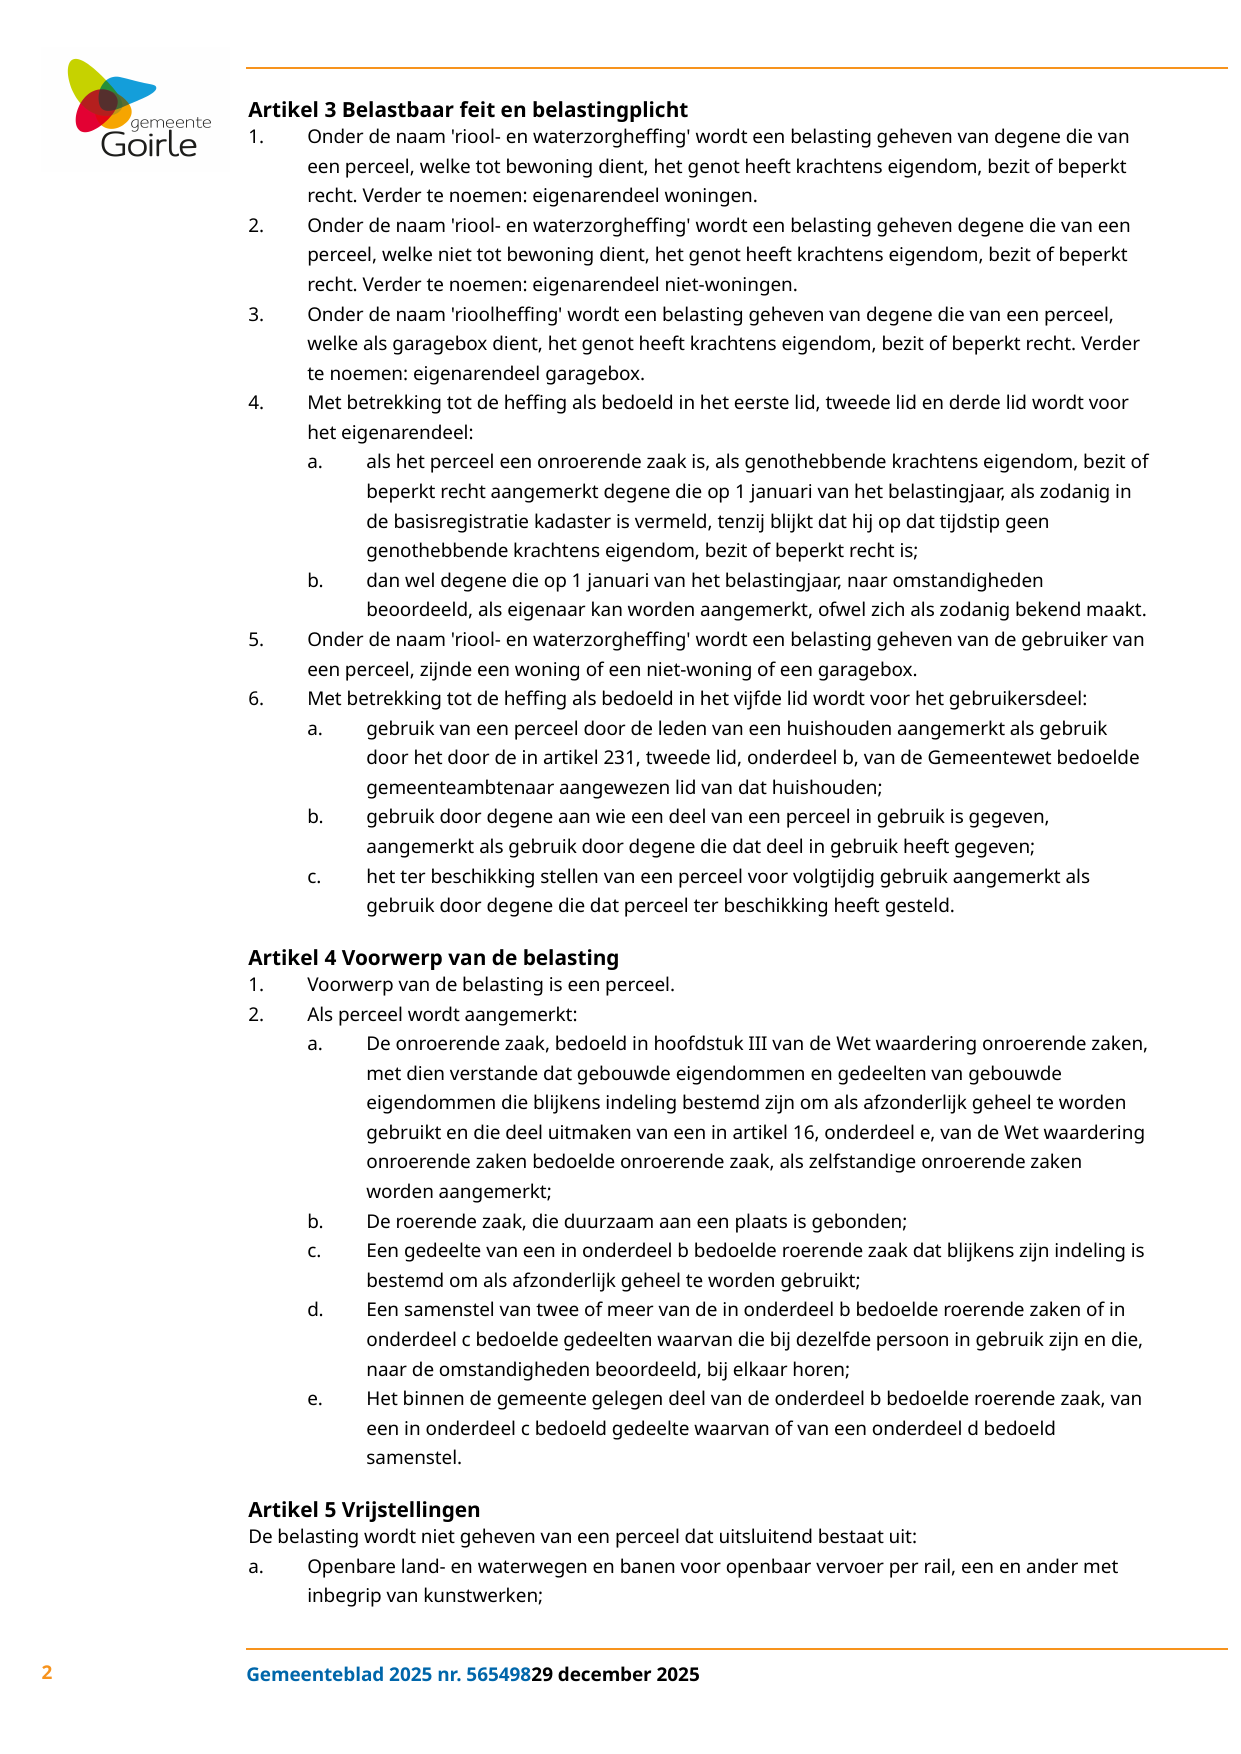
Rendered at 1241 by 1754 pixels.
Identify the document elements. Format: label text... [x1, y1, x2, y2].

list Met betrekking tot de heffing als bedoeld in het eerste lid, tweede lid en derde lid wordt voor het eigenarendeel: [248, 389, 1152, 445]
list Als perceel wordt aangemerkt: [248, 1001, 1152, 1027]
list Het binnen de gemeente gelegen deel van de onderdeel b bedoelde roerende zaak, van een in onderdeel c bedoeld gedeelte waarvan of van een onderdeel d bedoeld samenstel. [307, 1385, 1152, 1470]
list dan wel degene die op 1 januari van het belastingjaar, naar omstandigheden beoordeeld, als eigenaar kan worden aangemerkt, ofwel zich als zodanig bekend maakt. [307, 567, 1152, 622]
list Met betrekking tot de heffing als bedoeld in het vijfde lid wordt voor het gebruikersdeel: [248, 685, 1152, 711]
picture [41, 47, 231, 172]
text Artikel 4 Voorwerp van de belasting [248, 943, 1152, 971]
text De belasting wordt niet geheven van een perceel dat uitsluitend bestaat uit: [248, 1523, 1152, 1549]
text Artikel 5 Vrijstellingen [248, 1495, 1152, 1523]
list Voorwerp van de belasting is een perceel. [248, 971, 1152, 997]
list Een samenstel van twee of meer van de in onderdeel b bedoelde roerende zaken of in onderdeel c bedoelde gedeelten waarvan die bij dezelfde persoon in gebruik zijn en die, naar de omstandigheden beoordeeld, bij elkaar horen; [307, 1297, 1152, 1382]
list als het perceel een onroerende zaak is, als genothebbende krachtens eigendom, bezit of beperkt recht aangemerkt degene die op 1 januari van het belastingjaar, als zodanig in de basisregistratie kadaster is vermeld, tenzij blijkt dat hij op dat tijdstip geen genothebbende krachtens eigendom, bezit of beperkt recht is; [307, 449, 1152, 563]
list Onder de naam 'riool- en waterzorgheffing' wordt een belasting geheven van degene die van een perceel, welke tot bewoning dient, het genot heeft krachtens eigendom, bezit of beperkt recht. Verder te noemen: eigenarendeel woningen. [248, 123, 1152, 208]
list De onroerende zaak, bedoeld in hoofdstuk III van de Wet waardering onroerende zaken, met dien verstande dat gebouwde eigendommen en gedeelten van gebouwde eigendommen die blijkens indeling bestemd zijn om als afzonderlijk geheel te worden gebruikt en die deel uitmaken van een in artikel 16, onderdeel e, van de Wet waardering onroerende zaken bedoelde onroerende zaak, als zelfstandige onroerende zaken worden aangemerkt; [307, 1030, 1152, 1204]
list gebruik door degene aan wie een deel van een perceel in gebruik is gegeven, aangemerkt als gebruik door degene die dat deel in gebruik heeft gegeven; [307, 804, 1152, 859]
list Een gedeelte van een in onderdeel b bedoelde roerende zaak dat blijkens zijn indeling is bestemd om als afzonderlijk geheel te worden gebruikt; [307, 1237, 1152, 1293]
list De roerende zaak, die duurzaam aan een plaats is gebonden; [307, 1208, 1152, 1234]
list Onder de naam 'rioolheffing' wordt een belasting geheven van degene die van een perceel, welke als garagebox dient, het genot heeft krachtens eigendom, bezit of beperkt recht. Verder te noemen: eigenarendeel garagebox. [248, 301, 1152, 386]
list Openbare land- en waterwegen en banen voor openbaar vervoer per rail, een en ander met inbegrip van kunstwerken; [248, 1553, 1152, 1608]
list gebruik van een perceel door de leden van een huishouden aangemerkt als gebruik door het door de in artikel 231, tweede lid, onderdeel b, van de Gemeentewet bedoelde gemeenteambtenaar aangewezen lid van dat huishouden; [307, 715, 1152, 800]
text Artikel 3 Belastbaar feit en belastingplicht [248, 95, 1152, 123]
list Onder de naam 'riool- en waterzorgheffing' wordt een belasting geheven degene die van een perceel, welke niet tot bewoning dient, het genot heeft krachtens eigendom, bezit of beperkt recht. Verder te noemen: eigenarendeel niet-woningen. [248, 212, 1152, 297]
list Onder de naam 'riool- en waterzorgheffing' wordt een belasting geheven van de gebruiker van een perceel, zijnde een woning of een niet-woning of een garagebox. [248, 626, 1152, 681]
list het ter beschikking stellen van een perceel voor volgtijdig gebruik aangemerkt als gebruik door degene die dat perceel ter beschikking heeft gesteld. [307, 863, 1152, 918]
